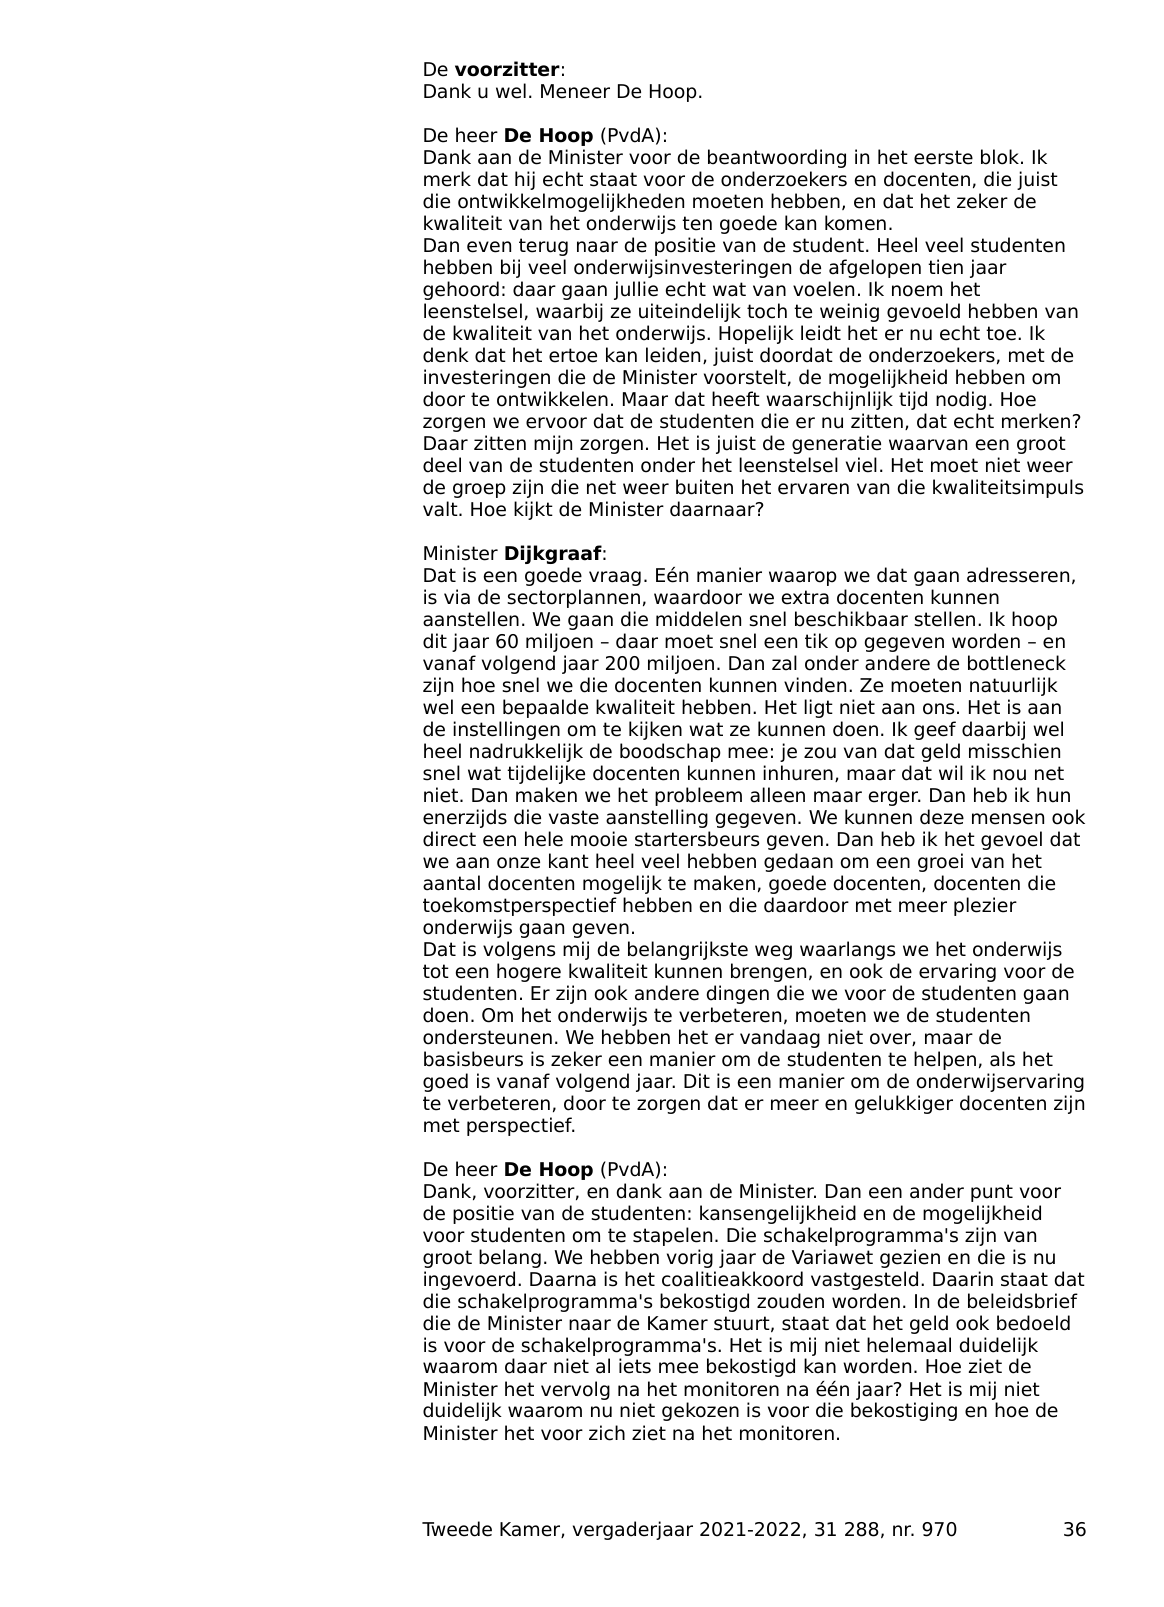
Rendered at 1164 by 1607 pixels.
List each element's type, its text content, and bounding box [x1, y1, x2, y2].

text De heer De Hoop (PvdA): [422, 1159, 1087, 1181]
text Dat is een goede vraag. Eén manier waarop we dat gaan adresseren, is via de sectorplannen, waardoor we extra docenten kunnen aanstellen. We gaan die middelen snel beschikbaar stellen. Ik hoop dit jaar 60 miljoen – daar moet snel een tik op gegeven worden – en vanaf volgend jaar 200 miljoen. Dan zal onder andere de bottleneck zijn hoe snel we die docenten kunnen vinden. Ze moeten natuurlijk wel een bepaalde kwaliteit hebben. Het ligt niet aan ons. Het is aan de instellingen om te kijken wat ze kunnen doen. Ik geef daarbij wel heel nadrukkelijk de boodschap mee: je zou van dat geld misschien snel wat tijdelijke docenten kunnen inhuren, maar dat wil ik nou net niet. Dan maken we het probleem alleen maar erger. Dan heb ik hun enerzijds die vaste aanstelling gegeven. We kunnen deze mensen ook direct een hele mooie startersbeurs geven. Dan heb ik het gevoel dat we aan onze kant heel veel hebben gedaan om een groei van het aantal docenten mogelijk te maken, goede docenten, docenten die toekomstperspectief hebben en die daardoor met meer plezier onderwijs gaan geven. [422, 565, 1087, 939]
text Dan even terug naar de positie van de student. Heel veel studenten hebben bij veel onderwijsinvesteringen de afgelopen tien jaar gehoord: daar gaan jullie echt wat van voelen. Ik noem het leenstelsel, waarbij ze uiteindelijk toch te weinig gevoeld hebben van de kwaliteit van het onderwijs. Hopelijk leidt het er nu echt toe. Ik denk dat het ertoe kan leiden, juist doordat de onderzoekers, met de investeringen die de Minister voorstelt, de mogelijkheid hebben om door te ontwikkelen. Maar dat heeft waarschijnlijk tijd nodig. Hoe zorgen we ervoor dat de studenten die er nu zitten, dat echt merken? Daar zitten mijn zorgen. Het is juist de generatie waarvan een groot deel van de studenten onder het leenstelsel viel. Het moet niet weer de groep zijn die net weer buiten het ervaren van die kwaliteitsimpuls valt. Hoe kijkt de Minister daarnaar? [422, 235, 1087, 521]
text Dank u wel. Meneer De Hoop. [422, 81, 1087, 103]
text Dank, voorzitter, en dank aan de Minister. Dan een ander punt voor de positie van de studenten: kansengelijkheid en de mogelijkheid voor studenten om te stapelen. Die schakelprogramma's zijn van groot belang. We hebben vorig jaar de Variawet gezien en die is nu ingevoerd. Daarna is het coalitieakkoord vastgesteld. Daarin staat dat die schakelprogramma's bekostigd zouden worden. In de beleidsbrief die de Minister naar de Kamer stuurt, staat dat het geld ook bedoeld is voor de schakelprogramma's. Het is mij niet helemaal duidelijk waarom daar niet al iets mee bekostigd kan worden. Hoe ziet de Minister het vervolg na het monitoren na één jaar? Het is mij niet duidelijk waarom nu niet gekozen is voor die bekostiging en hoe de Minister het voor zich ziet na het monitoren. [422, 1181, 1087, 1444]
text Dat is volgens mij de belangrijkste weg waarlangs we het onderwijs tot een hogere kwaliteit kunnen brengen, en ook de ervaring voor de studenten. Er zijn ook andere dingen die we voor de studenten gaan doen. Om het onderwijs te verbeteren, moeten we de studenten ondersteunen. We hebben het er vandaag niet over, maar de basisbeurs is zeker een manier om de studenten te helpen, als het goed is vanaf volgend jaar. Dit is een manier om de onderwijservaring te verbeteren, door te zorgen dat er meer en gelukkiger docenten zijn met perspectief. [422, 939, 1087, 1136]
text Dank aan de Minister voor de beantwoording in het eerste blok. Ik merk dat hij echt staat voor de onderzoekers en docenten, die juist die ontwikkelmogelijkheden moeten hebben, en dat het zeker de kwaliteit van het onderwijs ten goede kan komen. [422, 147, 1087, 235]
text De voorzitter: [422, 59, 1087, 81]
text De heer De Hoop (PvdA): [422, 125, 1087, 147]
text Minister Dijkgraaf: [422, 543, 1087, 565]
